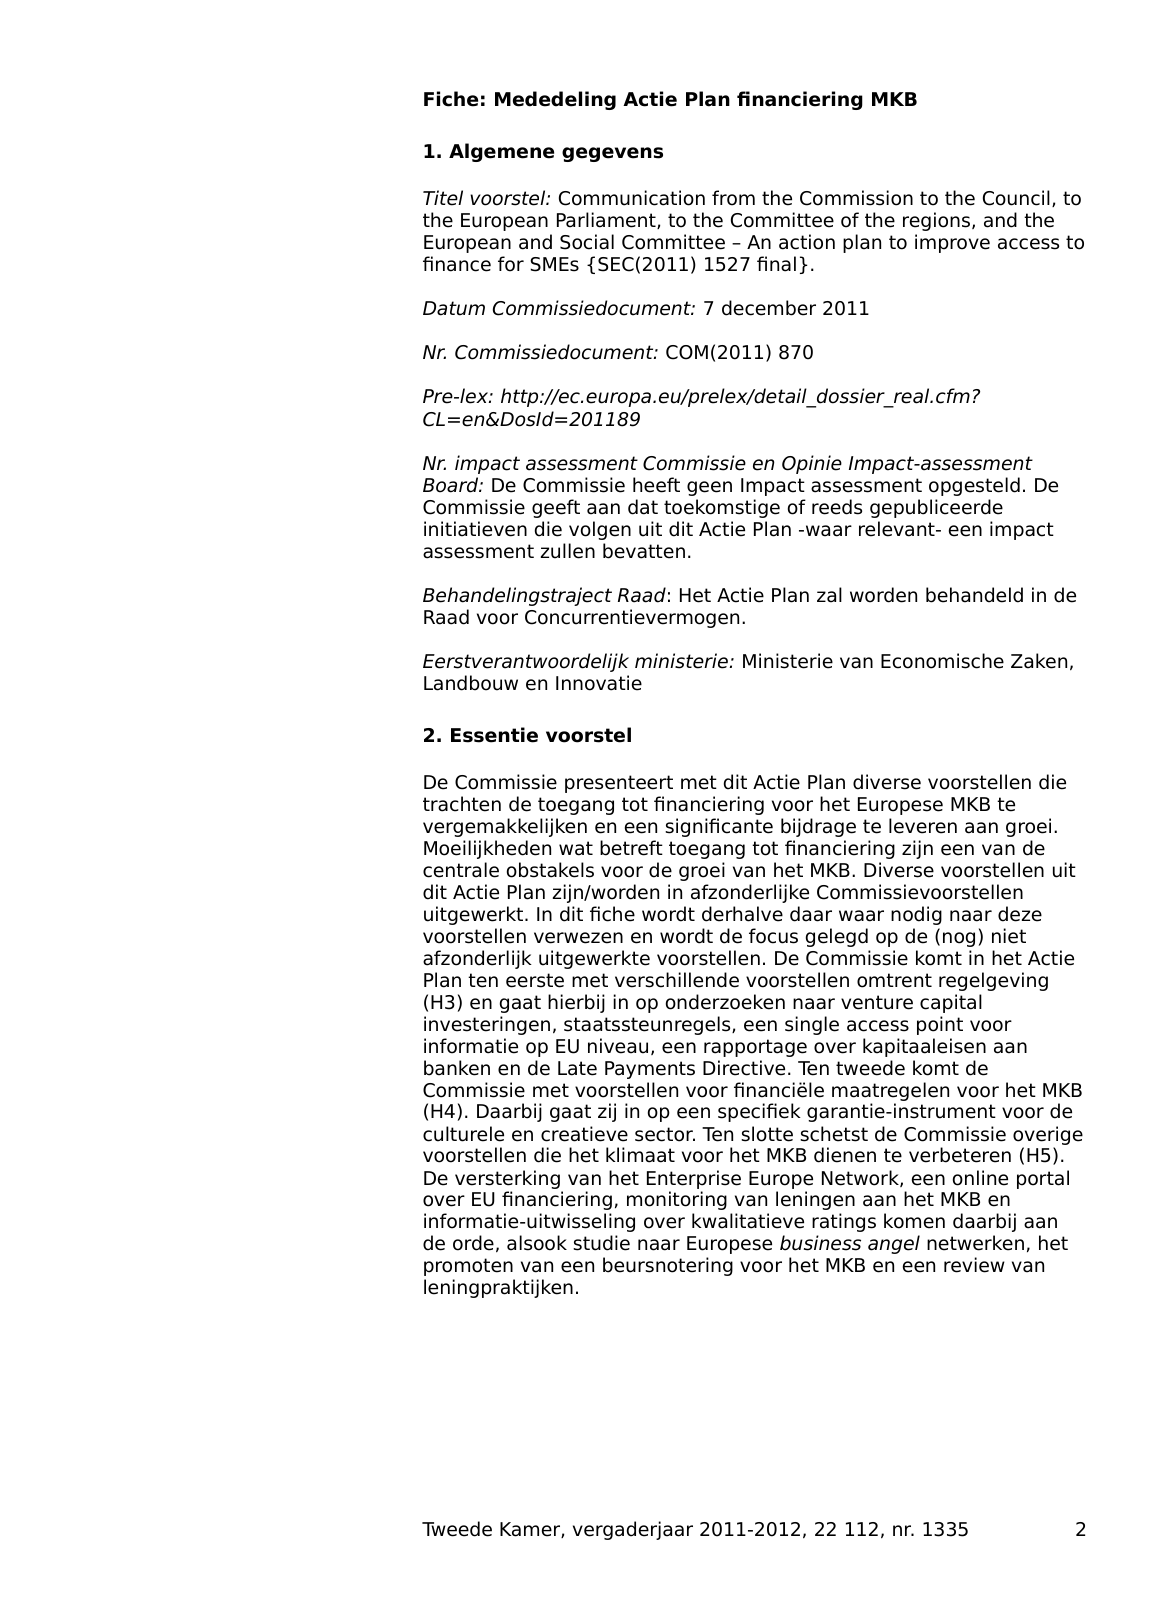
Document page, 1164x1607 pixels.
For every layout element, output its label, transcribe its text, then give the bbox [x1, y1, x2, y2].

text Pre-lex: http://ec.europa.eu/prelex/detail_dossier_real.cfm?CL=en&DosId=201189 [422, 386, 1087, 430]
text De Commissie presenteert met dit Actie Plan diverse voorstellen die trachten de toegang tot financiering voor het Europese MKB te vergemakkelijken en een significante bijdrage te leveren aan groei. Moeilijkheden wat betreft toegang tot financiering zijn een van de centrale obstakels voor de groei van het MKB. Diverse voorstellen uit dit Actie Plan zijn/worden in afzonderlijke Commissievoorstellen uitgewerkt. In dit fiche wordt derhalve daar waar nodig naar deze voorstellen verwezen en wordt de focus gelegd op de (nog) niet afzonderlijk uitgewerkte voorstellen. De Commissie komt in het Actie Plan ten eerste met verschillende voorstellen omtrent regelgeving (H3) en gaat hierbij in op onderzoeken naar venture capital investeringen, staatssteunregels, een single access point voor informatie op EU niveau, een rapportage over kapitaaleisen aan banken en de Late Payments Directive. Ten tweede komt de Commissie met voorstellen voor financiële maatregelen voor het MKB (H4). Daarbij gaat zij in op een specifiek garantie-instrument voor de culturele en creatieve sector. Ten slotte schetst de Commissie overige voorstellen die het klimaat voor het MKB dienen te verbeteren (H5). De versterking van het Enterprise Europe Network, een online portal over EU financiering, monitoring van leningen aan het MKB en informatie-uitwisseling over kwalitatieve ratings komen daarbij aan de orde, alsook studie naar Europese business angel netwerken, het promoten van een beursnotering voor het MKB en een review van leningpraktijken. [422, 772, 1087, 1299]
subtitle Fiche: Mededeling Actie Plan financiering MKB [422, 89, 1087, 111]
subtitle 1. Algemene gegevens [422, 141, 1087, 163]
subtitle 2. Essentie voorstel [422, 725, 1087, 747]
text Titel voorstel: Communication from the Commission to the Council, to the European Parliament, to the Committee of the regions, and the European and Social Committee – An action plan to improve access to finance for SMEs {SEC(2011) 1527 final}. [422, 188, 1087, 276]
text Nr. Commissiedocument: COM(2011) 870 [422, 342, 1087, 364]
text Datum Commissiedocument: 7 december 2011 [422, 298, 1087, 320]
text Eerstverantwoordelijk ministerie: Ministerie van Economische Zaken, Landbouw en Innovatie [422, 651, 1087, 695]
text Behandelingstraject Raad: Het Actie Plan zal worden behandeld in de Raad voor Concurrentievermogen. [422, 585, 1087, 629]
text Nr. impact assessment Commissie en Opinie Impact-assessment Board: De Commissie heeft geen Impact assessment opgesteld. De Commissie geeft aan dat toekomstige of reeds gepubliceerde initiatieven die volgen uit dit Actie Plan -waar relevant- een impact assessment zullen bevatten. [422, 453, 1087, 562]
